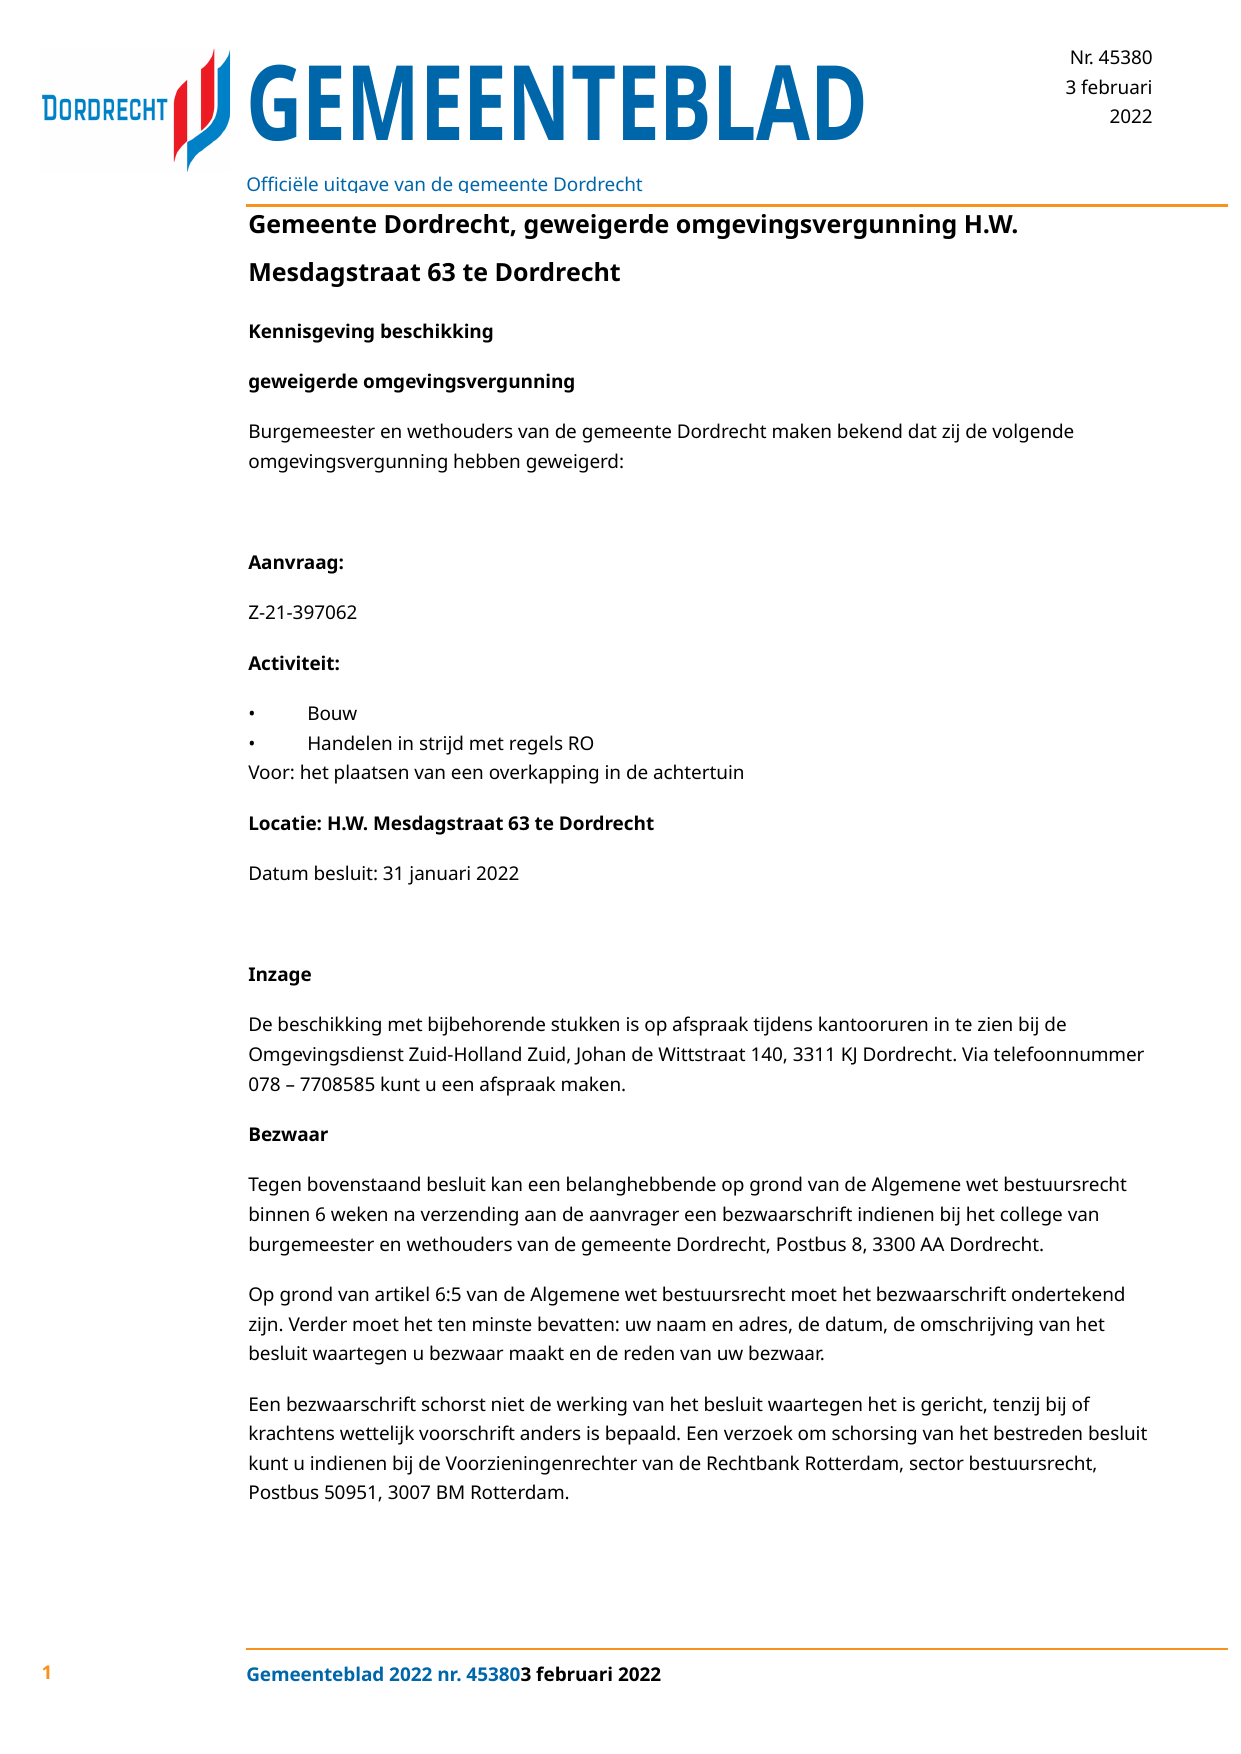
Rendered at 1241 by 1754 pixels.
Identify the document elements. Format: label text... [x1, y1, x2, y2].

text De beschikking met bijbehorende stukken is op afspraak tijdens kantooruren in te zien bij de Omgevingsdienst Zuid-Holland Zuid, Johan de Wittstraat 140, 3311 KJ Dordrecht. Via telefoonnummer 078 – 7708585 kunt u een afspraak maken. [248, 1012, 1152, 1097]
text Bezwaar [248, 1121, 1152, 1147]
text geweigerde omgevingsvergunning [248, 368, 1152, 394]
picture [41, 47, 231, 172]
text Datum besluit: 31 januari 2022 [248, 860, 1152, 886]
text Gemeente Dordrecht, geweigerde omgevingsvergunning H.W. Mesdagstraat 63 te Dordrecht [248, 207, 1152, 288]
text Kennisgeving beschikking [248, 318, 1152, 344]
text Een bezwaarschrift schorst niet de werking van het besluit waartegen het is gericht, tenzij bij of krachtens wettelijk voorschrift anders is bepaald. Een verzoek om schorsing van het bestreden besluit kunt u indienen bij de Voorzieningenrechter van de Rechtbank Rotterdam, sector bestuursrecht, Postbus 50951, 3007 BM Rotterdam. [248, 1391, 1152, 1505]
text Z-21-397062 [248, 599, 1152, 625]
text Op grond van artikel 6:5 van de Algemene wet bestuursrecht moet het bezwaarschrift ondertekend zijn. Verder moet het ten minste bevatten: uw naam en adres, de datum, de omschrijving van het besluit waartegen u bezwaar maakt en de reden van uw bezwaar. [248, 1281, 1152, 1366]
text Locatie: H.W. Mesdagstraat 63 te Dordrecht [248, 810, 1152, 836]
text Voor: het plaatsen van een overkapping in de achtertuin [248, 759, 1152, 785]
list Bouw [248, 700, 1152, 726]
text Activiteit: [248, 650, 1152, 676]
text Inzage [248, 961, 1152, 987]
list Handelen in strijd met regels RO [248, 730, 1152, 756]
text Tegen bovenstaand besluit kan een belanghebbende op grond van de Algemene wet bestuursrecht binnen 6 weken na verzending aan de aanvrager een bezwaarschrift indienen bij het college van burgemeester en wethouders van de gemeente Dordrecht, Postbus 8, 3300 AA Dordrecht. [248, 1172, 1152, 1257]
text Burgemeester en wethouders van de gemeente Dordrecht maken bekend dat zij de volgende omgevingsvergunning hebben geweigerd: [248, 419, 1152, 474]
text Aanvraag: [248, 549, 1152, 575]
